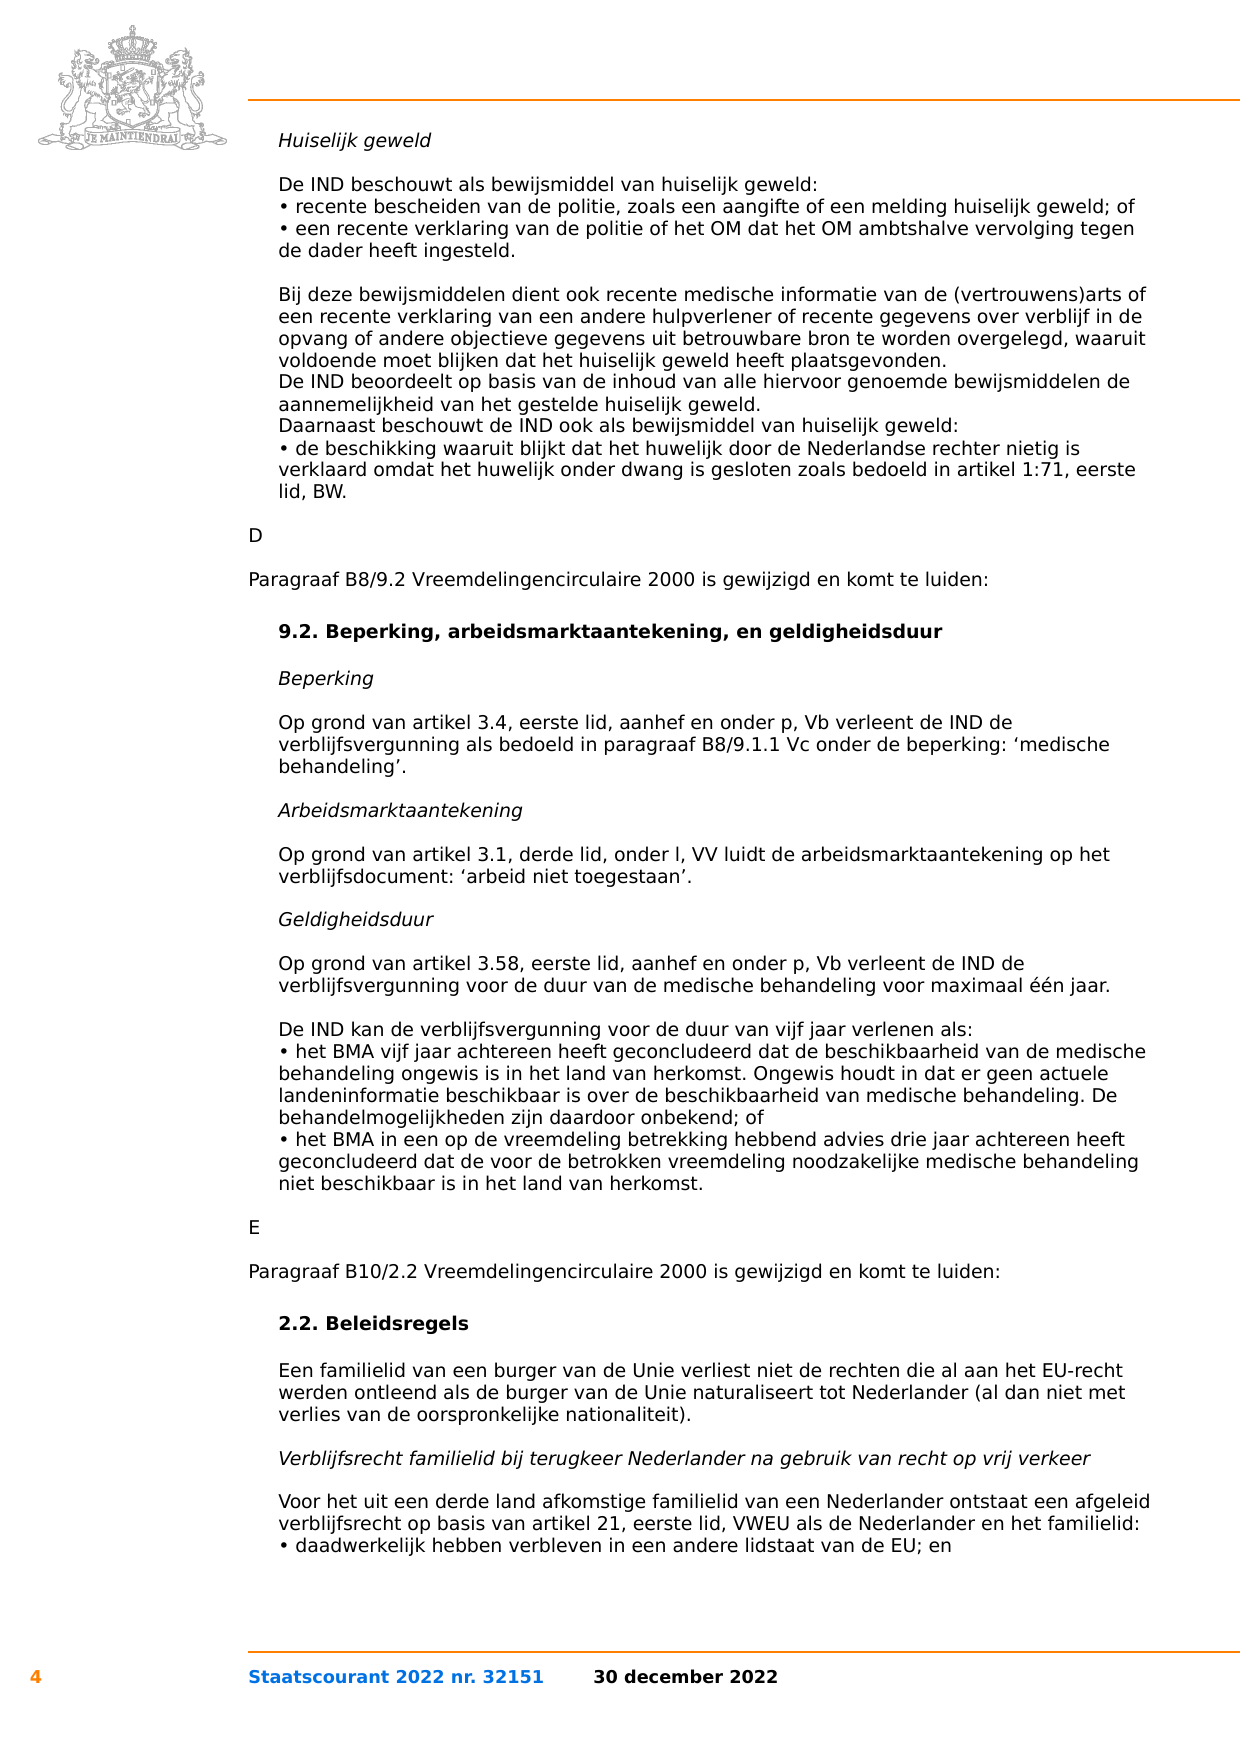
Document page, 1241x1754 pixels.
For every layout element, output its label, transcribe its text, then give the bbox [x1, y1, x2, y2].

text Op grond van artikel 3.1, derde lid, onder l, VV luidt de arbeidsmarktaantekening op het verblijfsdocument: ‘arbeid niet toegestaan’. [278, 843, 1163, 887]
text Paragraaf B10/2.2 Vreemdelingencirculaire 2000 is gewijzigd en komt te luiden: [248, 1261, 1163, 1283]
text • een recente verklaring van de politie of het OM dat het OM ambtshalve vervolging tegen de dader heeft ingesteld. [278, 218, 1163, 262]
text • het BMA vijf jaar achtereen heeft geconcludeerd dat de beschikbaarheid van de medische behandeling ongewis is in het land van herkomst. Ongewis houdt in dat er geen actuele landeninformatie beschikbaar is over de beschikbaarheid van medische behandeling. De behandelmogelijkheden zijn daardoor onbekend; of [278, 1041, 1163, 1129]
subtitle Geldigheidsduur [278, 909, 1163, 931]
text Paragraaf B8/9.2 Vreemdelingencirculaire 2000 is gewijzigd en komt te luiden: [248, 569, 1163, 591]
text • de beschikking waaruit blijkt dat het huwelijk door de Nederlandse rechter nietig is verklaard omdat het huwelijk onder dwang is gesloten zoals bedoeld in artikel 1:71, eerste lid, BW. [278, 437, 1163, 503]
text De IND beoordeelt op basis van de inhoud van alle hiervoor genoemde bewijsmiddelen de aannemelijkheid van het gestelde huiselijk geweld. [278, 371, 1163, 415]
text Bij deze bewijsmiddelen dient ook recente medische informatie van de (vertrouwens)arts of een recente verklaring van een andere hulpverlener of recente gegevens over verblijf in de opvang of andere objectieve gegevens uit betrouwbare bron te worden overgelegd, waaruit voldoende moet blijken dat het huiselijk geweld heeft plaatsgevonden. [278, 283, 1163, 371]
text E [248, 1217, 1163, 1239]
subtitle Arbeidsmarktaantekening [278, 800, 1163, 822]
picture [38, 25, 227, 150]
subtitle 2.2. Beleidsregels [278, 1313, 1163, 1334]
subtitle Beperking [278, 668, 1163, 690]
text Op grond van artikel 3.58, eerste lid, aanhef en onder p, Vb verleent de IND de verblijfsvergunning voor de duur van de medische behandeling voor maximaal één jaar. [278, 953, 1163, 997]
text De IND beschouwt als bewijsmiddel van huiselijk geweld: [278, 174, 1163, 196]
text • daadwerkelijk hebben verbleven in een andere lidstaat van de EU; en [278, 1535, 1163, 1557]
text Een familielid van een burger van de Unie verliest niet de rechten die al aan het EU-recht werden ontleend als de burger van de Unie naturaliseert tot Nederlander (al dan niet met verlies van de oorspronkelijke nationaliteit). [278, 1359, 1163, 1426]
subtitle Verblijfsrecht familielid bij terugkeer Nederlander na gebruik van recht op vrij verkeer [278, 1447, 1163, 1469]
text Op grond van artikel 3.4, eerste lid, aanhef en onder p, Vb verleent de IND de verblijfsvergunning als bedoeld in paragraaf B8/9.1.1 Vc onder de beperking: ‘medische behandeling’. [278, 712, 1163, 778]
text Voor het uit een derde land afkomstige familielid van een Nederlander ontstaat een afgeleid verblijfsrecht op basis van artikel 21, eerste lid, VWEU als de Nederlander en het familielid: [278, 1491, 1163, 1535]
text De IND kan de verblijfsvergunning voor de duur van vijf jaar verlenen als: [278, 1019, 1163, 1041]
subtitle Huiselijk geweld [278, 130, 1163, 152]
text • het BMA in een op de vreemdeling betrekking hebbend advies drie jaar achtereen heeft geconcludeerd dat de voor de betrokken vreemdeling noodzakelijke medische behandeling niet beschikbaar is in het land van herkomst. [278, 1129, 1163, 1195]
subtitle 9.2. Beperking, arbeidsmarktaantekening, en geldigheidsduur [278, 621, 1163, 643]
text D [248, 525, 1163, 547]
text • recente bescheiden van de politie, zoals een aangifte of een melding huiselijk geweld; of [278, 196, 1163, 218]
text Daarnaast beschouwt de IND ook als bewijsmiddel van huiselijk geweld: [278, 415, 1163, 437]
